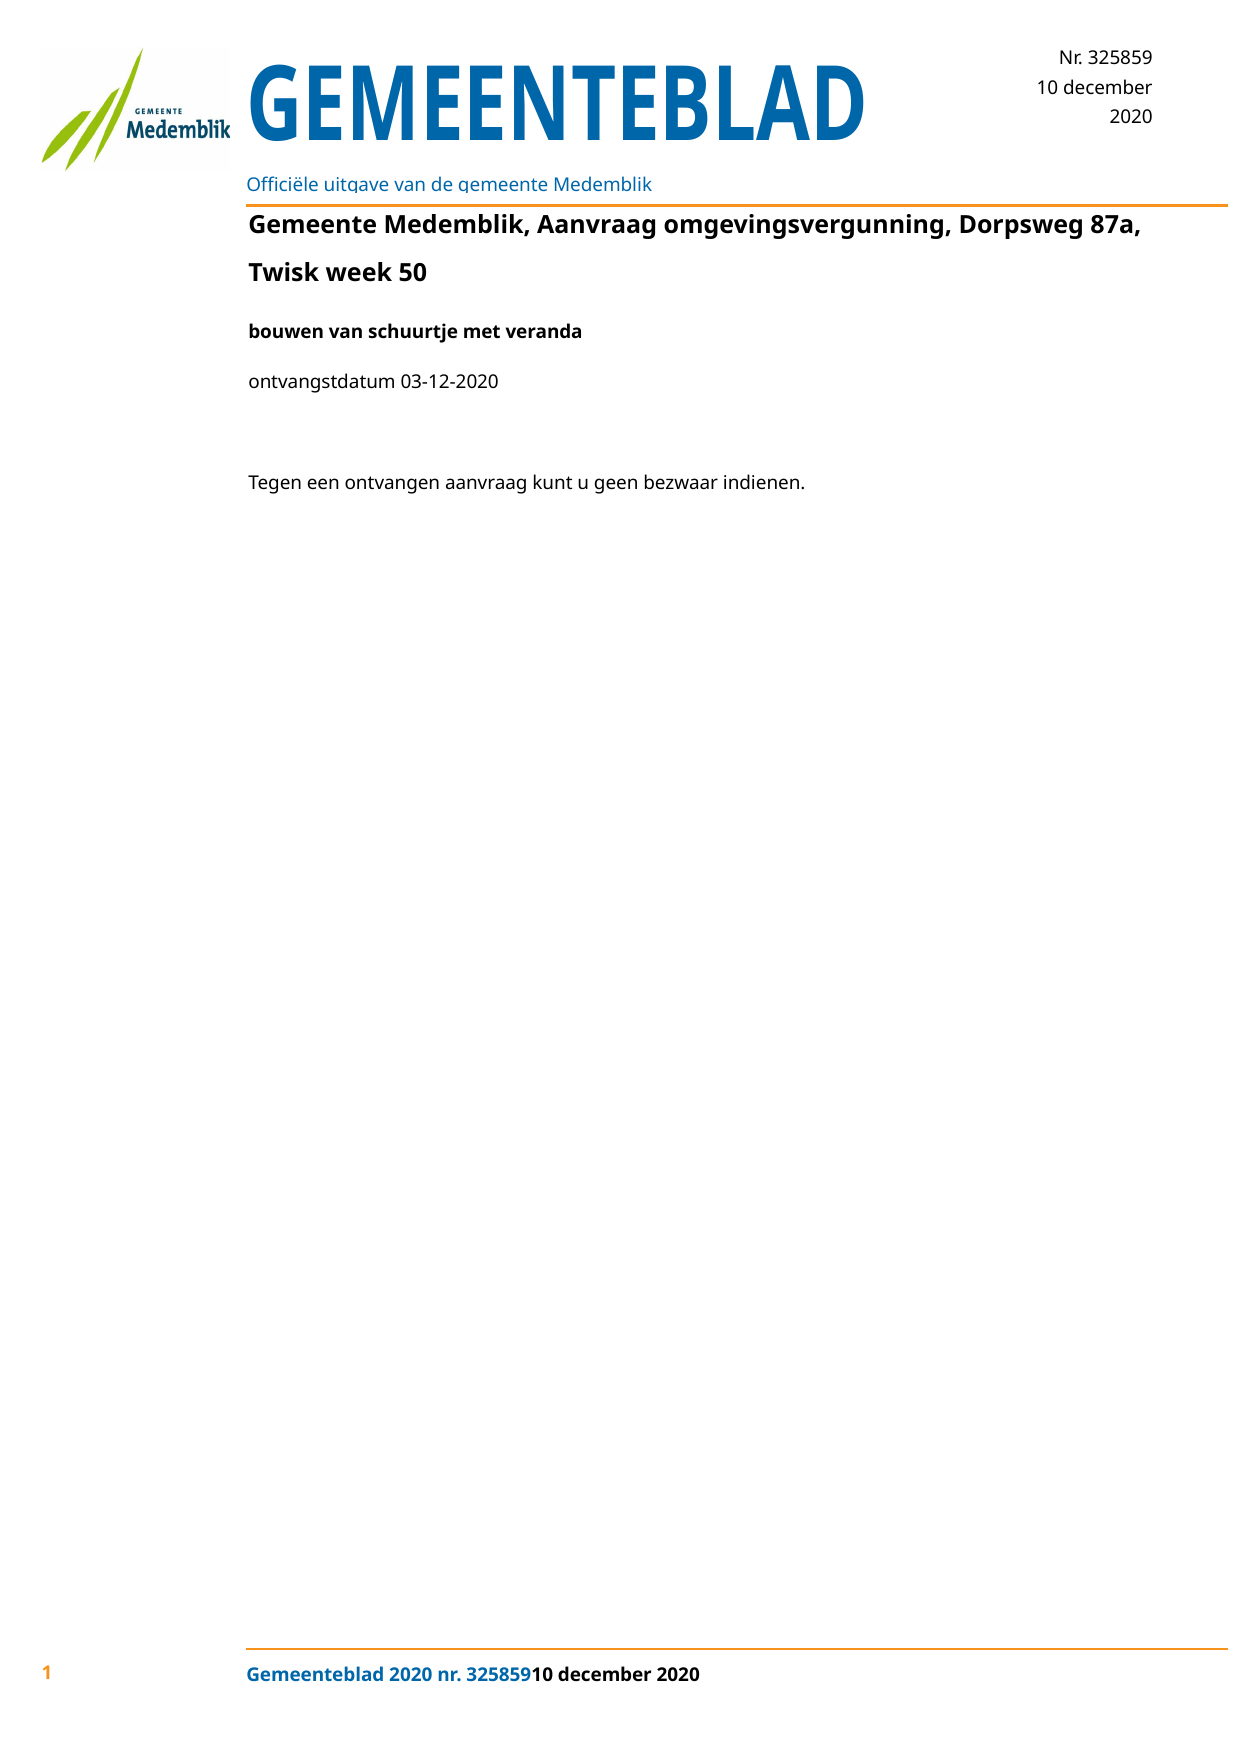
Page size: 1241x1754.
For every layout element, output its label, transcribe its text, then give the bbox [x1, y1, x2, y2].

picture [41, 47, 231, 172]
text Tegen een ontvangen aanvraag kunt u geen bezwaar indienen. [248, 469, 1152, 495]
text Gemeente Medemblik, Aanvraag omgevingsvergunning, Dorpsweg 87a, Twisk week 50 [248, 207, 1152, 288]
text bouwen van schuurtje met veranda [248, 318, 1152, 344]
text ontvangstdatum 03-12-2020 [248, 368, 1152, 394]
